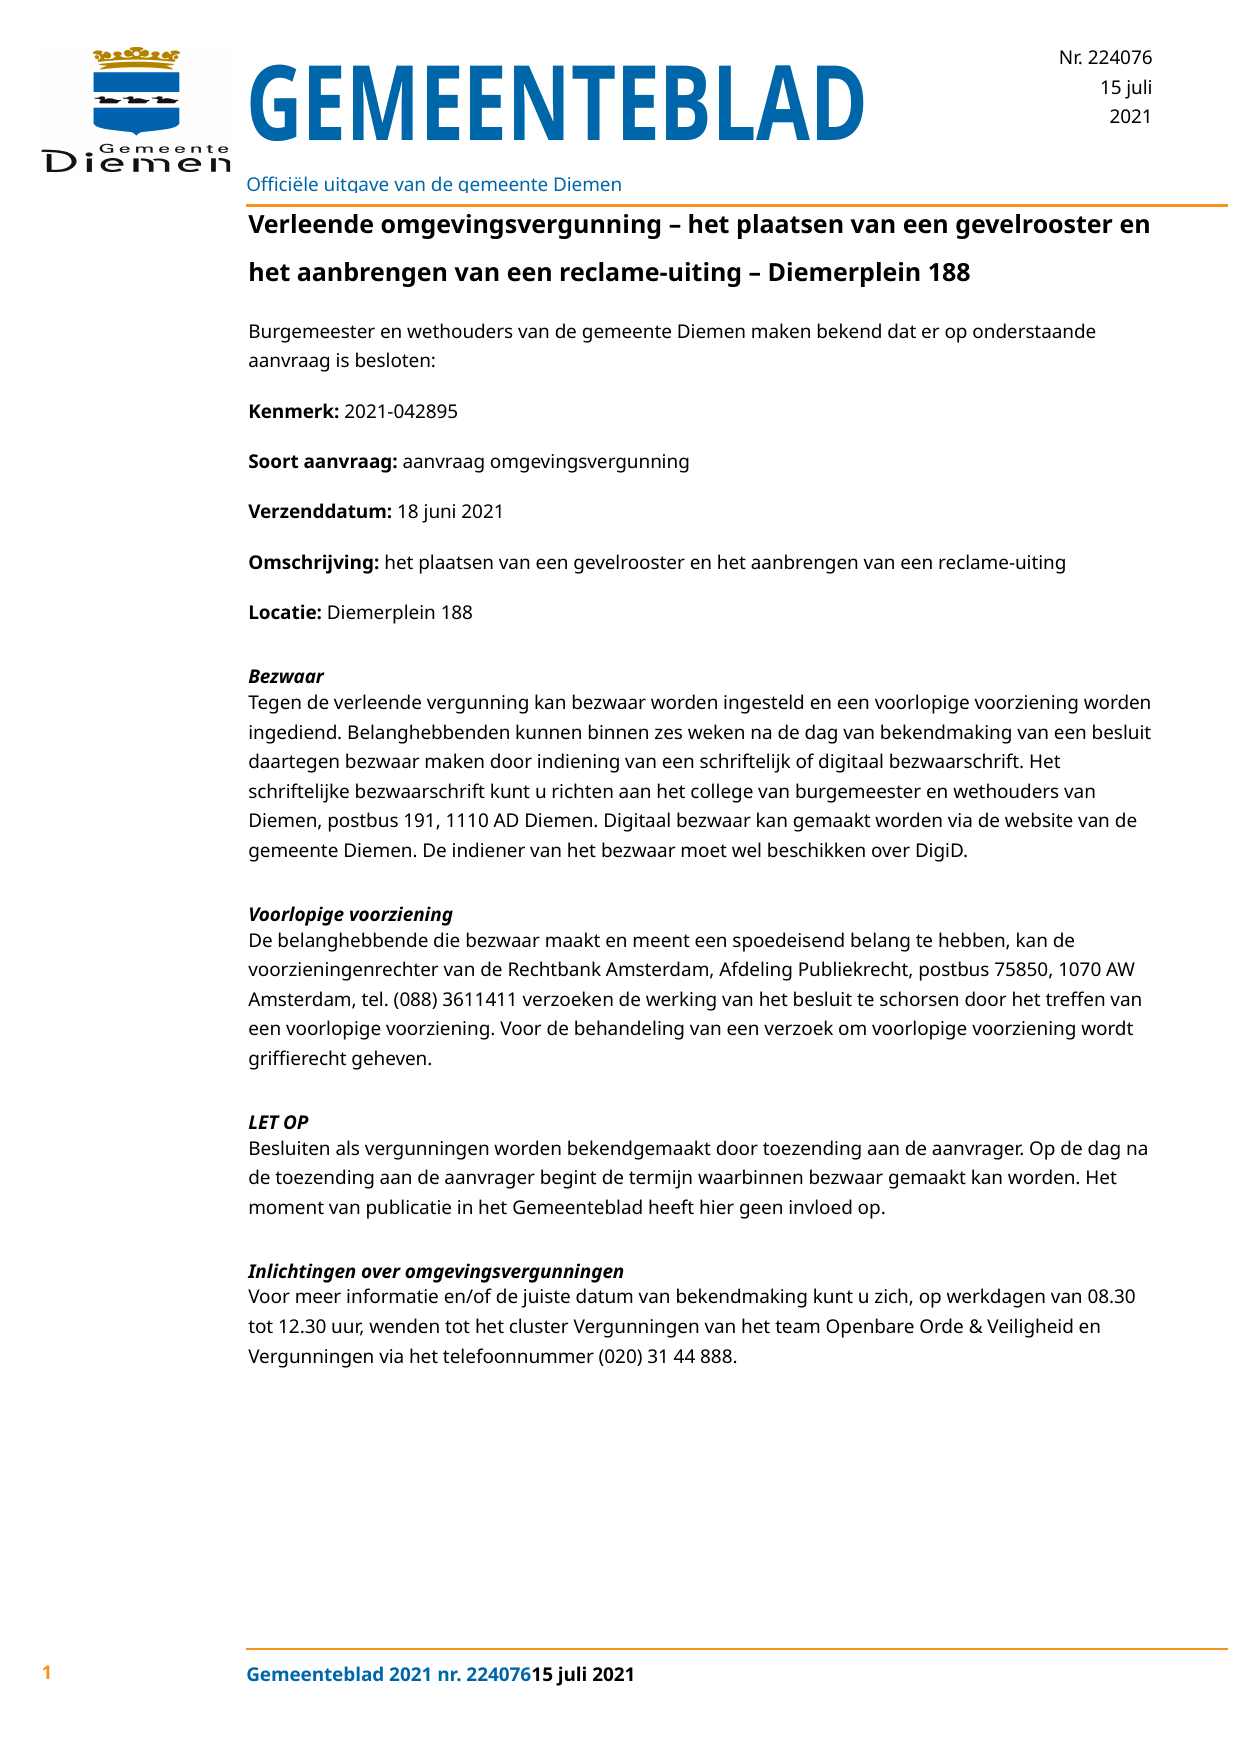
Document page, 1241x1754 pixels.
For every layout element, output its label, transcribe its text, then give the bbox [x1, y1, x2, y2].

text De belanghebbende die bezwaar maakt en meent een spoedeisend belang te hebben, kan de voorzieningenrechter van de Rechtbank Amsterdam, Afdeling Publiekrecht, postbus 75850, 1070 AW Amsterdam, tel. (088) 3611411 verzoeken de werking van het besluit te schorsen door het treffen van een voorlopige voorziening. Voor de behandeling van een verzoek om voorlopige voorziening wordt griffierecht geheven. [248, 927, 1152, 1071]
text Kenmerk: 2021-042895 [248, 398, 1152, 424]
text Omschrijving: het plaatsen van een gevelrooster en het aanbrengen van een reclame-uiting [248, 549, 1152, 575]
text Tegen de verleende vergunning kan bezwaar worden ingesteld en een voorlopige voorziening worden ingediend. Belanghebbenden kunnen binnen zes weken na de dag van bekendmaking van een besluit daartegen bezwaar maken door indiening van een schriftelijk of digitaal bezwaarschrift. Het schriftelijke bezwaarschrift kunt u richten aan het college van burgemeester en wethouders van Diemen, postbus 191, 1110 AD Diemen. Digitaal bezwaar kan gemaakt worden via de website van de gemeente Diemen. De indiener van het bezwaar moet wel beschikken over DigiD. [248, 689, 1152, 863]
text Voor meer informatie en/of de juiste datum van bekendmaking kunt u zich, op werkdagen van 08.30 tot 12.30 uur, wenden tot het cluster Vergunningen van het team Openbare Orde & Veiligheid en Vergunningen via het telefoonnummer (020) 31 44 888. [248, 1284, 1152, 1369]
text Inlichtingen over omgevingsvergunningen [248, 1258, 1152, 1284]
picture [41, 47, 231, 172]
text Verzenddatum: 18 juni 2021 [248, 499, 1152, 524]
text Verleende omgevingsvergunning – het plaatsen van een gevelrooster en het aanbrengen van een reclame-uiting – Diemerplein 188 [248, 207, 1152, 288]
text Soort aanvraag: aanvraag omgevingsvergunning [248, 448, 1152, 474]
text Besluiten als vergunningen worden bekendgemaakt door toezending aan de aanvrager. Op de dag na de toezending aan de aanvrager begint de termijn waarbinnen bezwaar gemaakt kan worden. Het moment van publicatie in het Gemeenteblad heeft hier geen invloed op. [248, 1135, 1152, 1220]
text Burgemeester en wethouders van de gemeente Diemen maken bekend dat er op onderstaande aanvraag is besloten: [248, 318, 1152, 373]
text Voorlopige voorziening [248, 901, 1152, 927]
text LET OP [248, 1109, 1152, 1135]
text Locatie: Diemerplein 188 [248, 599, 1152, 625]
text Bezwaar [248, 663, 1152, 689]
